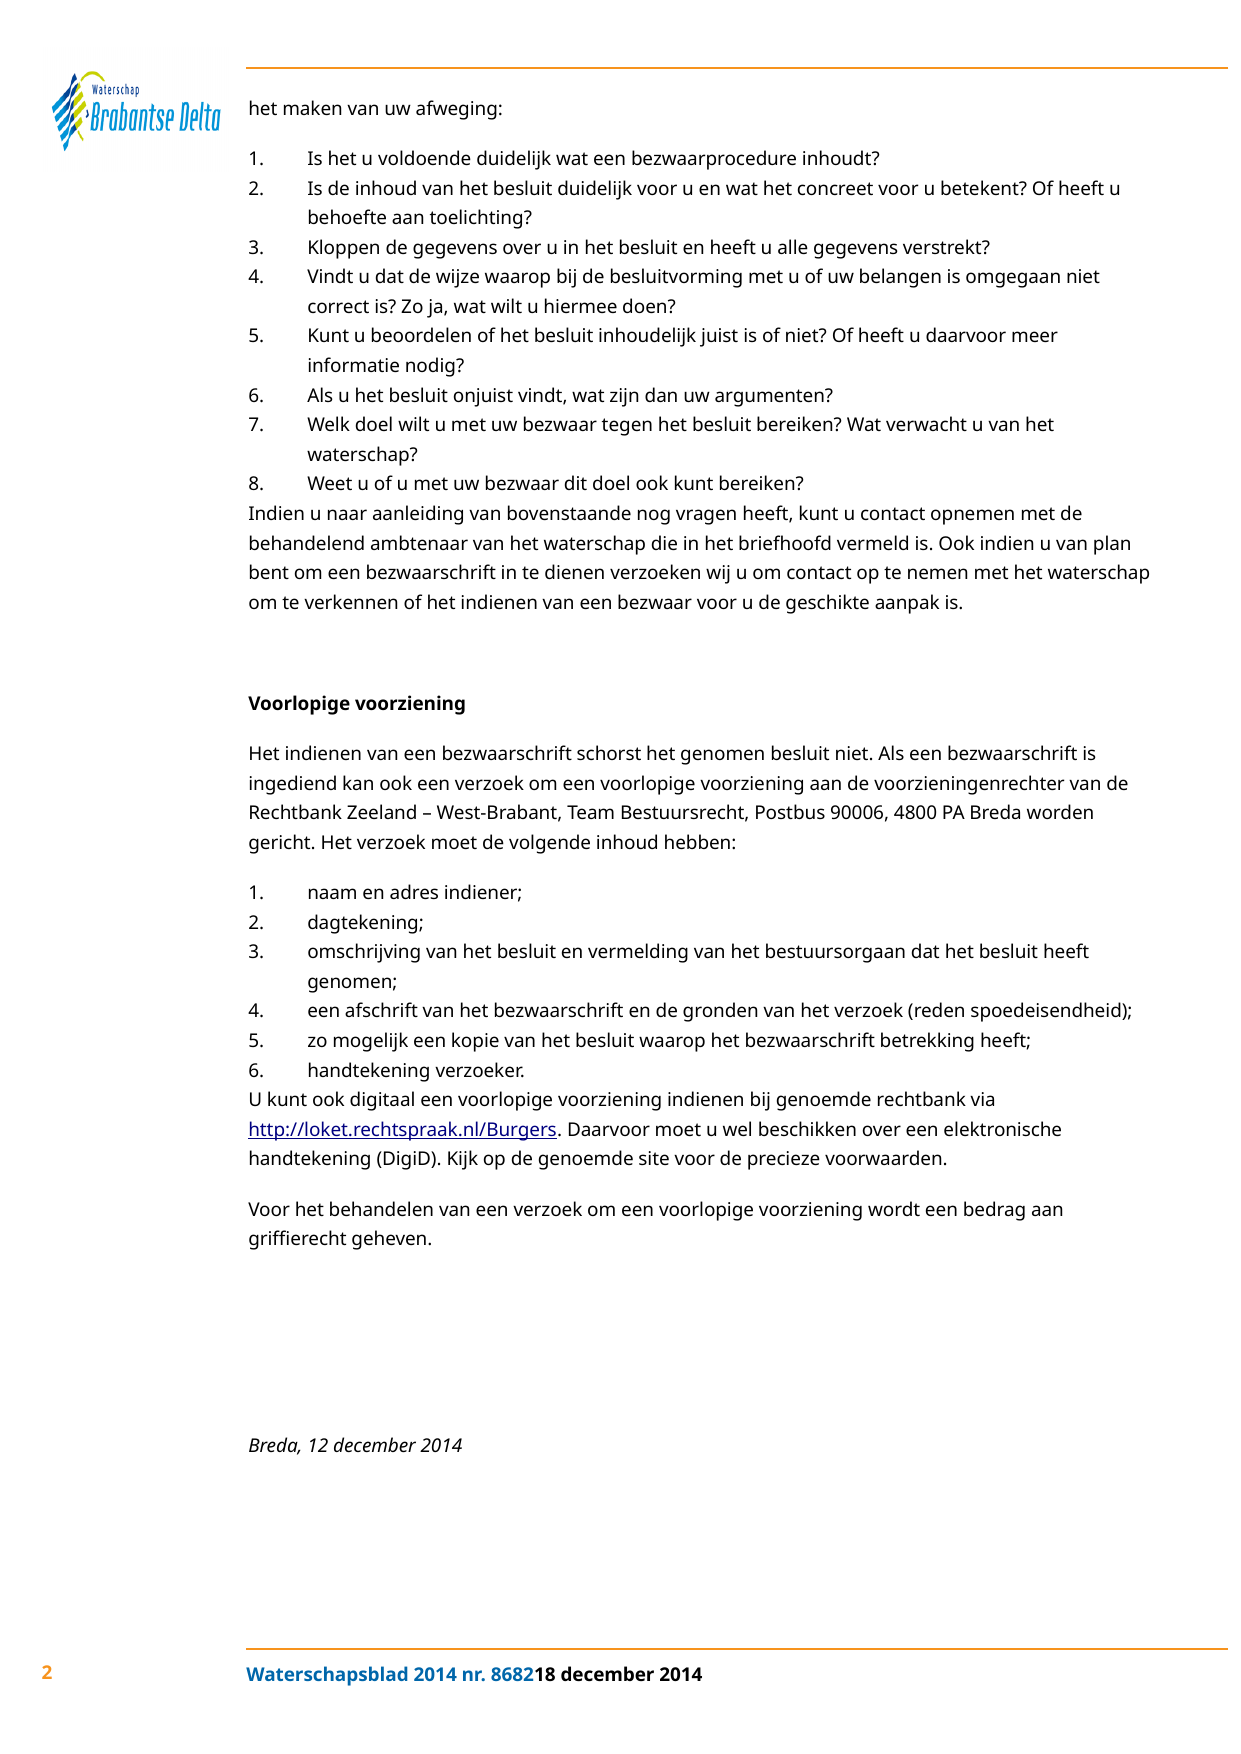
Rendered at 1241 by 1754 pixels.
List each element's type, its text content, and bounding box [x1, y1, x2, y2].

list Is het u voldoende duidelijk wat een bezwaarprocedure inhoudt? [248, 145, 1152, 171]
picture [41, 47, 231, 172]
text Voorlopige voorziening [248, 690, 1152, 716]
text Indien u naar aanleiding van bovenstaande nog vragen heeft, kunt u contact opnemen met de behandelend ambtenaar van het waterschap die in het briefhoofd vermeld is. Ook indien u van plan bent om een bezwaarschrift in te dienen verzoeken wij u om contact op te nemen met het waterschap om te verkennen of het indienen van een bezwaar voor u de geschikte aanpak is. [248, 500, 1152, 615]
list Als u het besluit onjuist vindt, wat zijn dan uw argumenten? [248, 382, 1152, 408]
list Weet u of u met uw bezwaar dit doel ook kunt bereiken? [248, 471, 1152, 496]
list Kunt u beoordelen of het besluit inhoudelijk juist is of niet? Of heeft u daarvoor meer informatie nodig? [248, 323, 1152, 378]
list handtekening verzoeker. [248, 1057, 1152, 1083]
text Voor het behandelen van een verzoek om een voorlopige voorziening wordt een bedrag aan griffierecht geheven. [248, 1196, 1152, 1251]
list Vindt u dat de wijze waarop bij de besluitvorming met u of uw belangen is omgegaan niet correct is? Zo ja, wat wilt u hiermee doen? [248, 263, 1152, 319]
list zo mogelijk een kopie van het besluit waarop het bezwaarschrift betrekking heeft; [248, 1027, 1152, 1053]
list Kloppen de gegevens over u in het besluit en heeft u alle gegevens verstrekt? [248, 234, 1152, 260]
list omschrijving van het besluit en vermelding van het bestuursorgaan dat het besluit heeft genomen; [248, 938, 1152, 994]
text Het indienen van een bezwaarschrift schorst het genomen besluit niet. Als een bezwaarschrift is ingediend kan ook een verzoek om een voorlopige voorziening aan de voorzieningenrechter van de Rechtbank Zeeland – West-Brabant, Team Bestuursrecht, Postbus 90006, 4800 PA Breda worden gericht. Het verzoek moet de volgende inhoud hebben: [248, 740, 1152, 855]
list dagtekening; [248, 909, 1152, 935]
text het maken van uw afweging: [248, 95, 1152, 121]
text U kunt ook digitaal een voorlopige voorziening indienen bij genoemde rechtbank via http://loket.rechtspraak.nl/Burgers. Daarvoor moet u wel beschikken over een elektronische handtekening (DigiD). Kijk op de genoemde site voor de precieze voorwaarden. [248, 1086, 1152, 1171]
text Breda, 12 december 2014 [248, 1432, 1152, 1458]
list een afschrift van het bezwaarschrift en de gronden van het verzoek (reden spoedeisendheid); [248, 998, 1152, 1023]
list naam en adres indiener; [248, 879, 1152, 905]
list Is de inhoud van het besluit duidelijk voor u en wat het concreet voor u betekent? Of heeft u behoefte aan toelichting? [248, 175, 1152, 230]
list Welk doel wilt u met uw bezwaar tegen het besluit bereiken? Wat verwacht u van het waterschap? [248, 411, 1152, 467]
